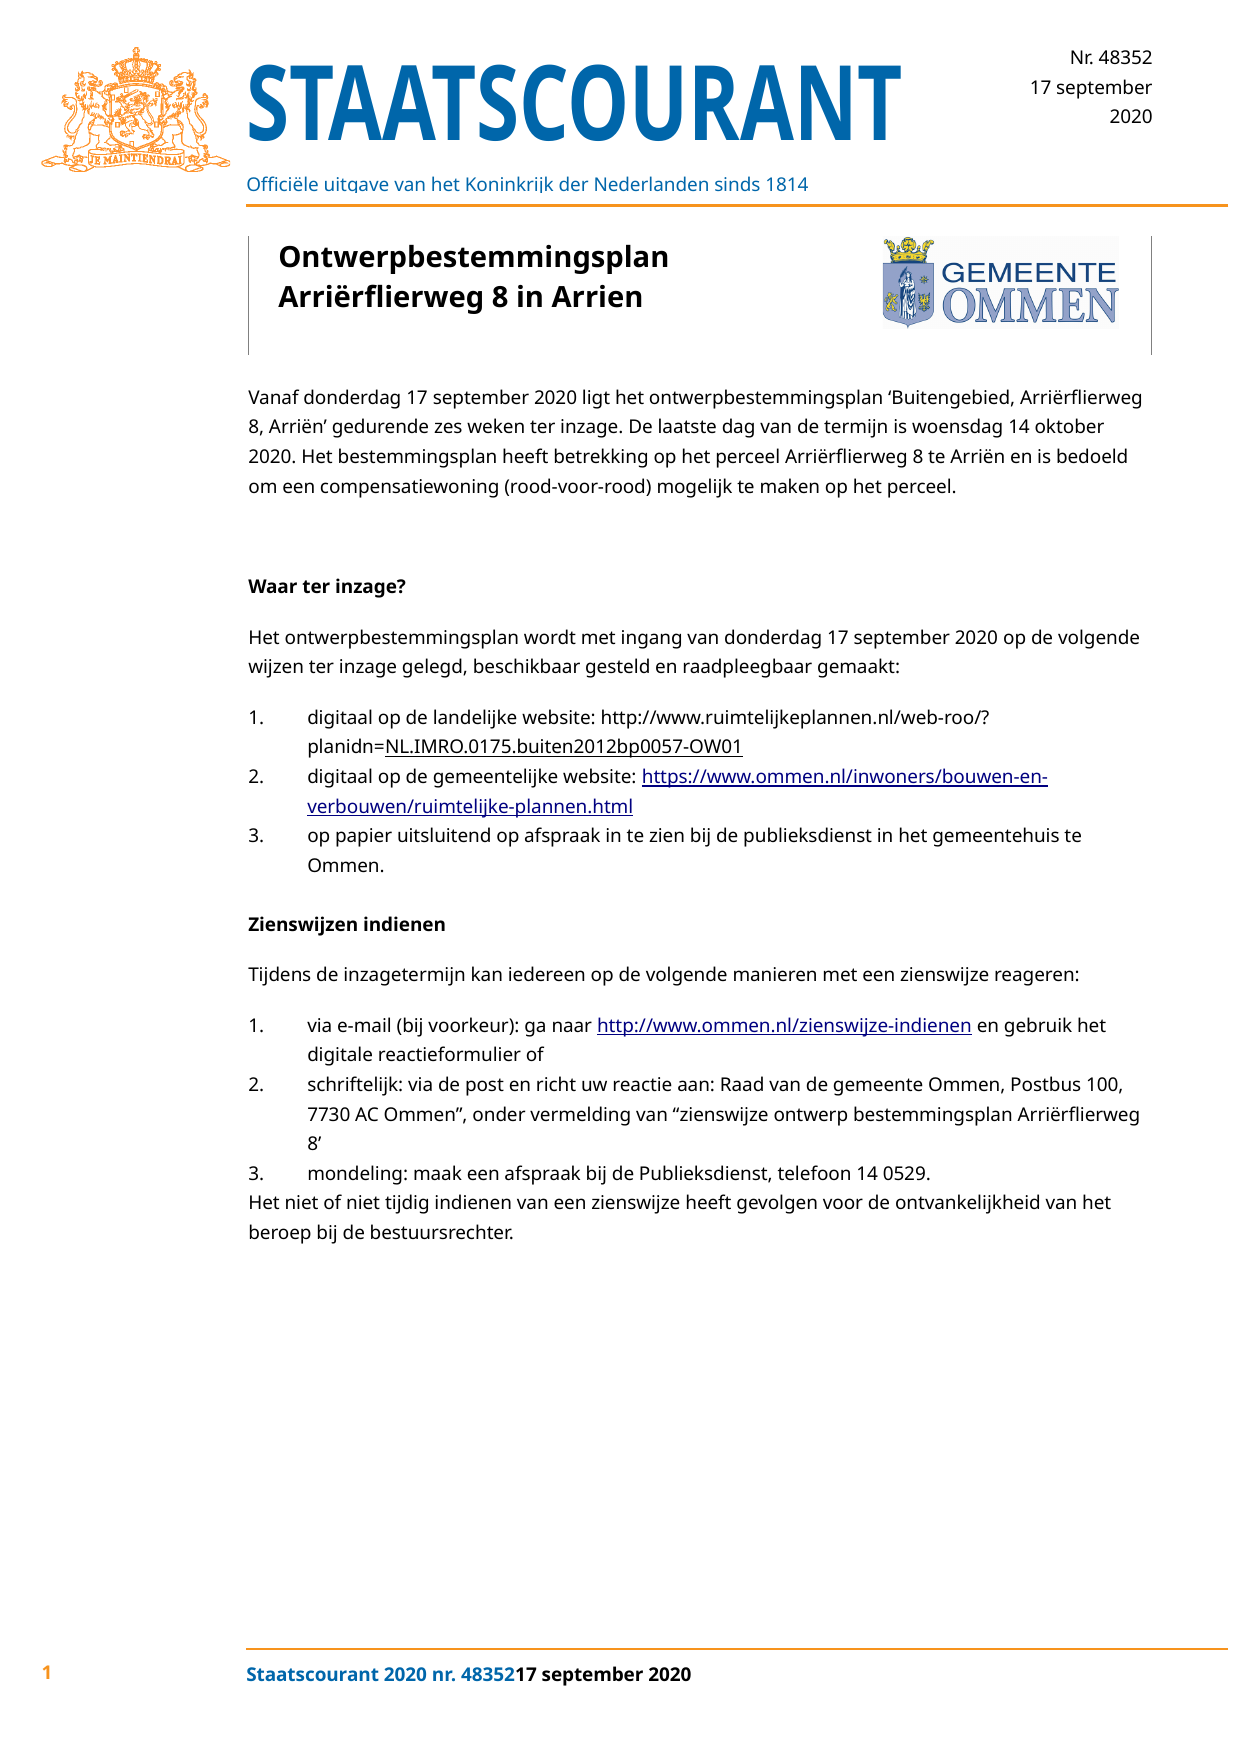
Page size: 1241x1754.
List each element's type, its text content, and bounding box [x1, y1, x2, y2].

text Waar ter inzage? [248, 574, 1152, 599]
list mondeling: maak een afspraak bij de Publieksdienst, telefoon 14 0529. [248, 1160, 1152, 1186]
text Tijdens de inzagetermijn kan iedereen op de volgende manieren met een zienswijze reageren: [248, 962, 1152, 987]
list digitaal op de landelijke website: http://www.ruimtelijkeplannen.nl/web-roo/?planidn=NL.IMRO.0175.buiten2012bp0057-OW01 [248, 704, 1152, 759]
text Het ontwerpbestemmingsplan wordt met ingang van donderdag 17 september 2020 op de volgende wijzen ter inzage gelegd, beschikbaar gesteld en raadpleegbaar gemaakt: [248, 624, 1152, 679]
picture [41, 47, 231, 172]
text Zienswijzen indienen [248, 911, 1152, 937]
text Vanaf donderdag 17 september 2020 ligt het ontwerpbestemmingsplan ‘Buitengebied, Arriërflierweg 8, Arriën’ gedurende zes weken ter inzage. De laatste dag van de termijn is woensdag 14 oktober 2020. Het bestemmingsplan heeft betrekking op het perceel Arriërflierweg 8 te Arriën en is bedoeld om een compensatiewoning (rood-voor-rood) mogelijk te maken op het perceel. [248, 384, 1152, 499]
text Het niet of niet tijdig indienen van een zienswijze heeft gevolgen voor de ontvankelijkheid van het beroep bij de bestuursrechter. [248, 1189, 1152, 1245]
list op papier uitsluitend op afspraak in te zien bij de publieksdienst in het gemeentehuis te Ommen. [248, 822, 1152, 878]
list schriftelijk: via de post en richt uw reactie aan: Raad van de gemeente Ommen, Postbus 100, 7730 AC Ommen”, onder vermelding van “zienswijze ontwerp bestemmingsplan Arriërflierweg 8’ [248, 1071, 1152, 1156]
picture [882, 236, 1119, 329]
list digitaal op de gemeentelijke website: https://www.ommen.nl/inwoners/bouwen-en-verbouwen/ruimtelijke-plannen.html [248, 763, 1152, 819]
table_header Ontwerpbestemmingsplan Arriërflierweg 8 in Arrien [249, 236, 850, 355]
list via e-mail (bij voorkeur): ga naar http://www.ommen.nl/zienswijze-indienen en gebruik het digitale reactieformulier of [248, 1012, 1152, 1067]
table_header [850, 236, 1151, 355]
